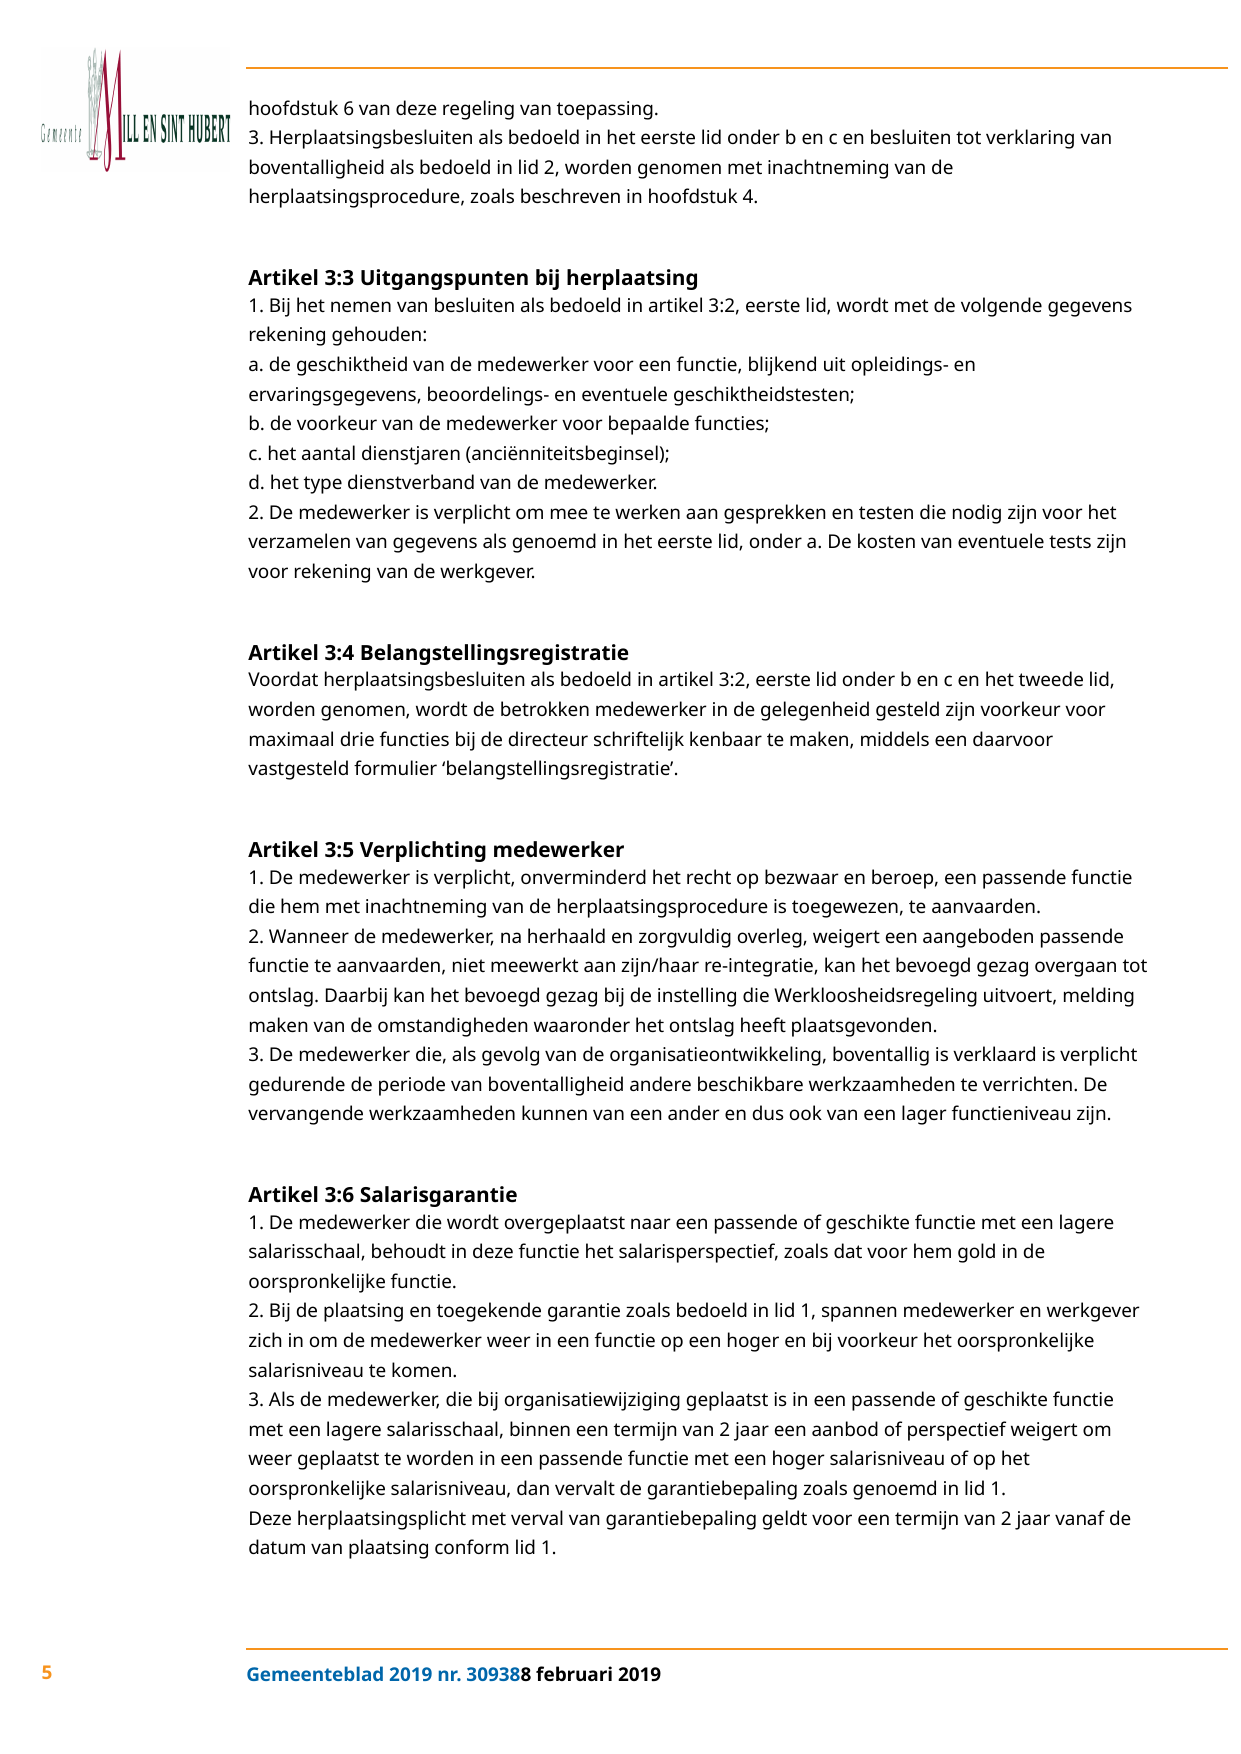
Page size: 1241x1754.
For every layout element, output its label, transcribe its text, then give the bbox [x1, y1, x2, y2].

text a. de geschiktheid van de medewerker voor een functie, blijkend uit opleidings- en ervaringsgegevens, beoordelings- en eventuele geschiktheidstesten; [248, 351, 1152, 406]
text b. de voorkeur van de medewerker voor bepaalde functies; [248, 410, 1152, 436]
text 2. De medewerker is verplicht om mee te werken aan gesprekken en testen die nodig zijn voor het verzamelen van gegevens als genoemd in het eerste lid, onder a. De kosten van eventuele tests zijn voor rekening van de werkgever. [248, 499, 1152, 584]
text hoofdstuk 6 van deze regeling van toepassing. [248, 95, 1152, 121]
picture [41, 47, 231, 172]
text Artikel 3:4 Belangstellingsregistratie [248, 638, 1152, 667]
text 2. Wanneer de medewerker, na herhaald en zorgvuldig overleg, weigert een aangeboden passende functie te aanvaarden, niet meewerkt aan zijn/haar re-integratie, kan het bevoegd gezag overgaan tot ontslag. Daarbij kan het bevoegd gezag bij de instelling die Werkloosheidsregeling uitvoert, melding maken van de omstandigheden waaronder het ontslag heeft plaatsgevonden. [248, 923, 1152, 1037]
text Artikel 3:5 Verplichting medewerker [248, 835, 1152, 864]
text 2. Bij de plaatsing en toegekende garantie zoals bedoeld in lid 1, spannen medewerker en werkgever zich in om de medewerker weer in een functie op een hoger en bij voorkeur het oorspronkelijke salarisniveau te komen. [248, 1298, 1152, 1383]
text 1. De medewerker die wordt overgeplaatst naar een passende of geschikte functie met een lagere salarisschaal, behoudt in deze functie het salarisperspectief, zoals dat voor hem gold in de oorspronkelijke functie. [248, 1209, 1152, 1294]
text 3. Als de medewerker, die bij organisatiewijziging geplaatst is in een passende of geschikte functie met een lagere salarisschaal, binnen een termijn van 2 jaar een aanbod of perspectief weigert om weer geplaatst te worden in een passende functie met een hoger salarisniveau of op het oorspronkelijke salarisniveau, dan vervalt de garantiebepaling zoals genoemd in lid 1. [248, 1386, 1152, 1501]
text 3. De medewerker die, als gevolg van de organisatieontwikkeling, boventallig is verklaard is verplicht gedurende de periode van boventalligheid andere beschikbare werkzaamheden te verrichten. De vervangende werkzaamheden kunnen van een ander en dus ook van een lager functieniveau zijn. [248, 1041, 1152, 1126]
text Deze herplaatsingsplicht met verval van garantiebepaling geldt voor een termijn van 2 jaar vanaf de datum van plaatsing conform lid 1. [248, 1505, 1152, 1560]
text Artikel 3:6 Salarisgarantie [248, 1181, 1152, 1209]
text 3. Herplaatsingsbesluiten als bedoeld in het eerste lid onder b en c en besluiten tot verklaring van boventalligheid als bedoeld in lid 2, worden genomen met inachtneming van de herplaatsingsprocedure, zoals beschreven in hoofdstuk 4. [248, 124, 1152, 209]
text c. het aantal dienstjaren (anciënniteitsbeginsel); [248, 440, 1152, 466]
text 1. De medewerker is verplicht, onverminderd het recht op bezwaar en beroep, een passende functie die hem met inachtneming van de herplaatsingsprocedure is toegewezen, te aanvaarden. [248, 864, 1152, 919]
text Artikel 3:3 Uitgangspunten bij herplaatsing [248, 263, 1152, 292]
text d. het type dienstverband van de medewerker. [248, 469, 1152, 495]
text 1. Bij het nemen van besluiten als bedoeld in artikel 3:2, eerste lid, wordt met de volgende gegevens rekening gehouden: [248, 292, 1152, 347]
text Voordat herplaatsingsbesluiten als bedoeld in artikel 3:2, eerste lid onder b en c en het tweede lid, worden genomen, wordt de betrokken medewerker in de gelegenheid gesteld zijn voorkeur voor maximaal drie functies bij de directeur schriftelijk kenbaar te maken, middels een daarvoor vastgesteld formulier ‘belangstellingsregistratie’. [248, 667, 1152, 781]
